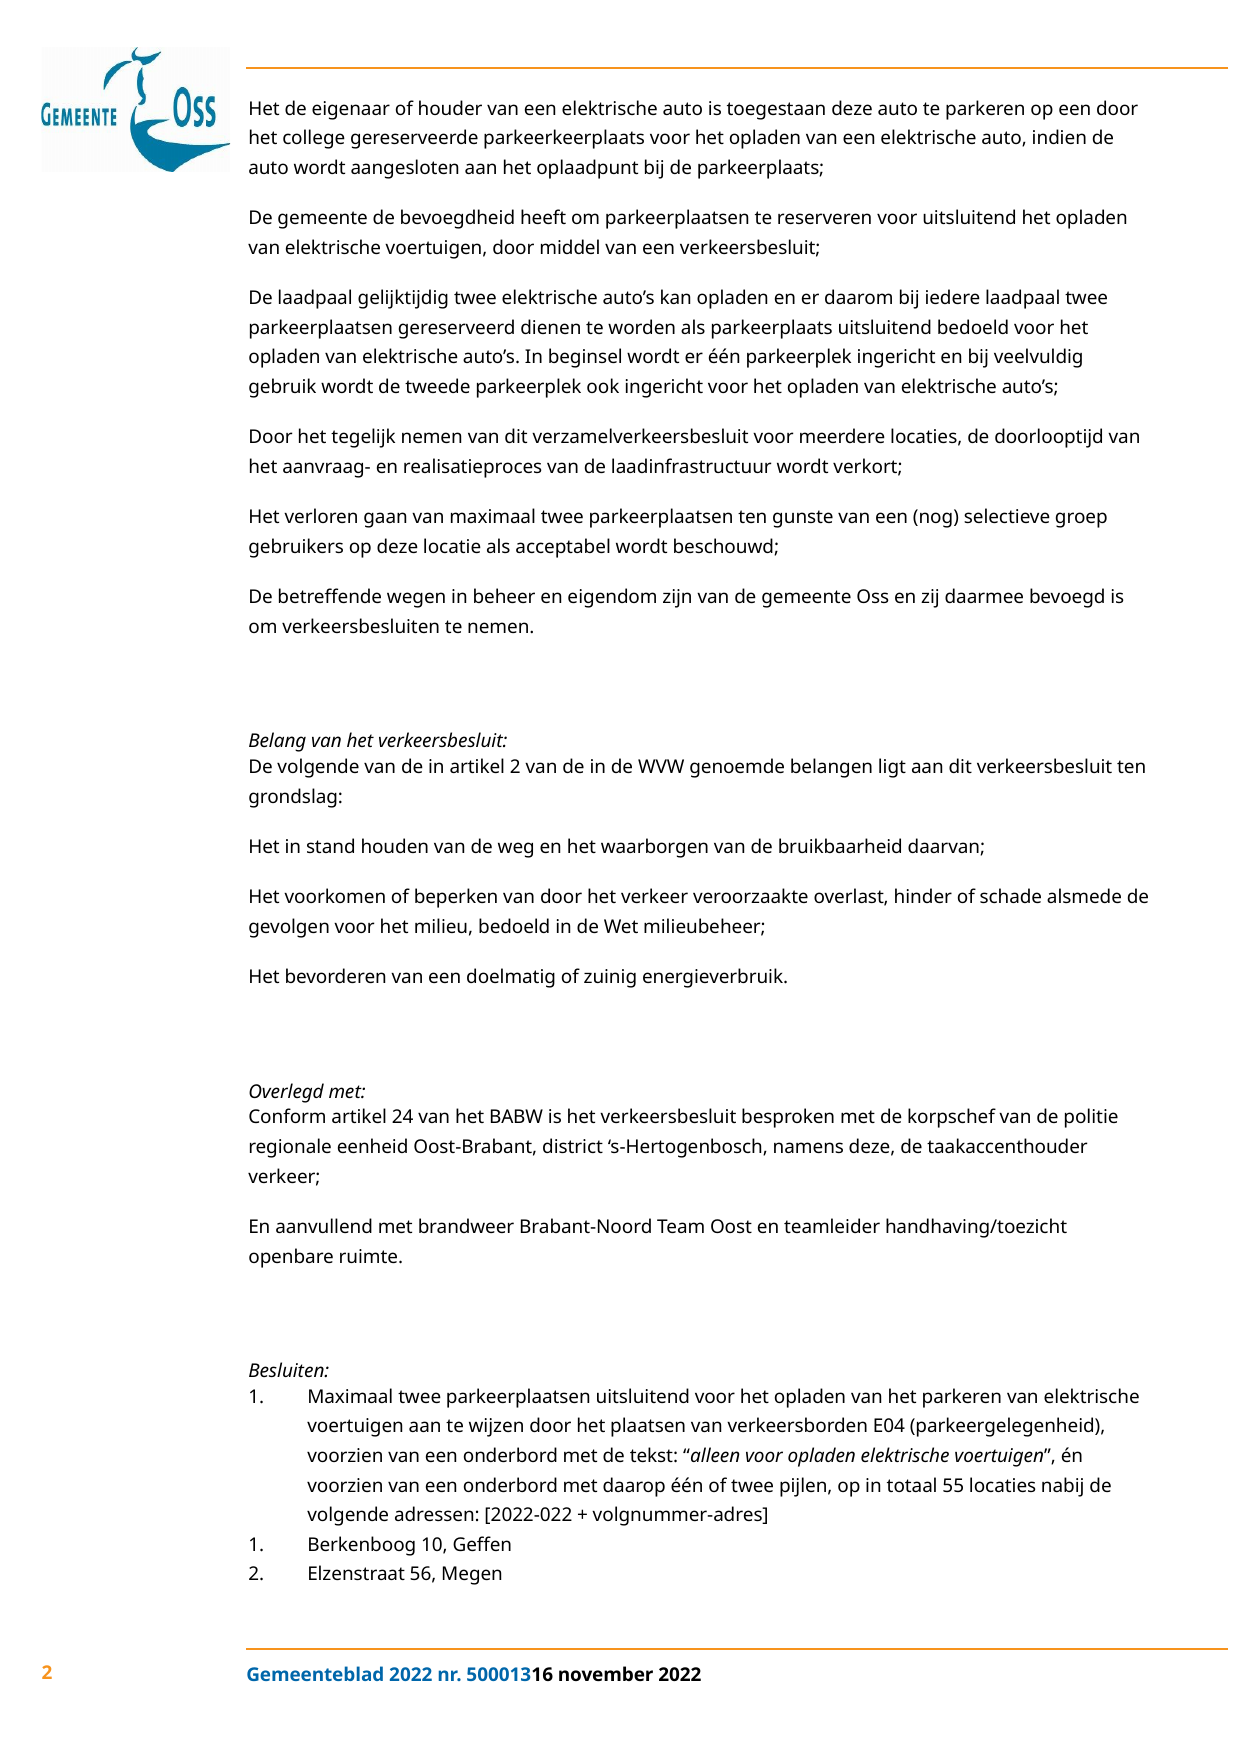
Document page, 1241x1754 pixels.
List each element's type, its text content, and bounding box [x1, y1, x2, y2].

text Besluiten: [248, 1357, 1152, 1383]
text De laadpaal gelijktijdig twee elektrische auto’s kan opladen en er daarom bij iedere laadpaal twee parkeerplaatsen gereserveerd dienen te worden als parkeerplaats uitsluitend bedoeld voor het opladen van elektrische auto’s. In beginsel wordt er één parkeerplek ingericht en bij veelvuldig gebruik wordt de tweede parkeerplek ook ingericht voor het opladen van elektrische auto’s; [248, 284, 1152, 399]
text De betreffende wegen in beheer en eigendom zijn van de gemeente Oss en zij daarmee bevoegd is om verkeersbesluiten te nemen. [248, 583, 1152, 639]
text Belang van het verkeersbesluit: [248, 727, 1152, 753]
picture [41, 47, 231, 172]
text Het de eigenaar of houder van een elektrische auto is toegestaan deze auto te parkeren op een door het college gereserveerde parkeerkeerplaats voor het opladen van een elektrische auto, indien de auto wordt aangesloten aan het oplaadpunt bij de parkeerplaats; [248, 95, 1152, 180]
text Door het tegelijk nemen van dit verzamelverkeersbesluit voor meerdere locaties, de doorlooptijd van het aanvraag- en realisatieproces van de laadinfrastructuur wordt verkort; [248, 423, 1152, 479]
text Overlegd met: [248, 1078, 1152, 1104]
text Het verloren gaan van maximaal twee parkeerplaatsen ten gunste van een (nog) selectieve groep gebruikers op deze locatie als acceptabel wordt beschouwd; [248, 503, 1152, 559]
list Elzenstraat 56, Megen [248, 1561, 1152, 1586]
list Maximaal twee parkeerplaatsen uitsluitend voor het opladen van het parkeren van elektrische voertuigen aan te wijzen door het plaatsen van verkeersborden E04 (parkeergelegenheid), voorzien van een onderbord met de tekst: “alleen voor opladen elektrische voertuigen”, én voorzien van een onderbord met daarop één of twee pijlen, op in totaal 55 locaties nabij de volgende adressen: [2022-022 + volgnummer-adres] [248, 1383, 1152, 1527]
text Het voorkomen of beperken van door het verkeer veroorzaakte overlast, hinder of schade alsmede de gevolgen voor het milieu, bedoeld in de Wet milieubeheer; [248, 884, 1152, 939]
text Het bevorderen van een doelmatig of zuinig energieverbruik. [248, 964, 1152, 989]
text Conform artikel 24 van het BABW is het verkeersbesluit besproken met de korpschef van de politie regionale eenheid Oost-Brabant, district ‘s-Hertogenbosch, namens deze, de taakaccenthouder verkeer; [248, 1104, 1152, 1189]
text De gemeente de bevoegdheid heeft om parkeerplaatsen te reserveren voor uitsluitend het opladen van elektrische voertuigen, door middel van een verkeersbesluit; [248, 204, 1152, 260]
text En aanvullend met brandweer Brabant-Noord Team Oost en teamleider handhaving/toezicht openbare ruimte. [248, 1213, 1152, 1269]
text De volgende van de in artikel 2 van de in de WVW genoemde belangen ligt aan dit verkeersbesluit ten grondslag: [248, 753, 1152, 808]
text Het in stand houden van de weg en het waarborgen van de bruikbaarheid daarvan; [248, 833, 1152, 859]
list Berkenboog 10, Geffen [248, 1531, 1152, 1557]
